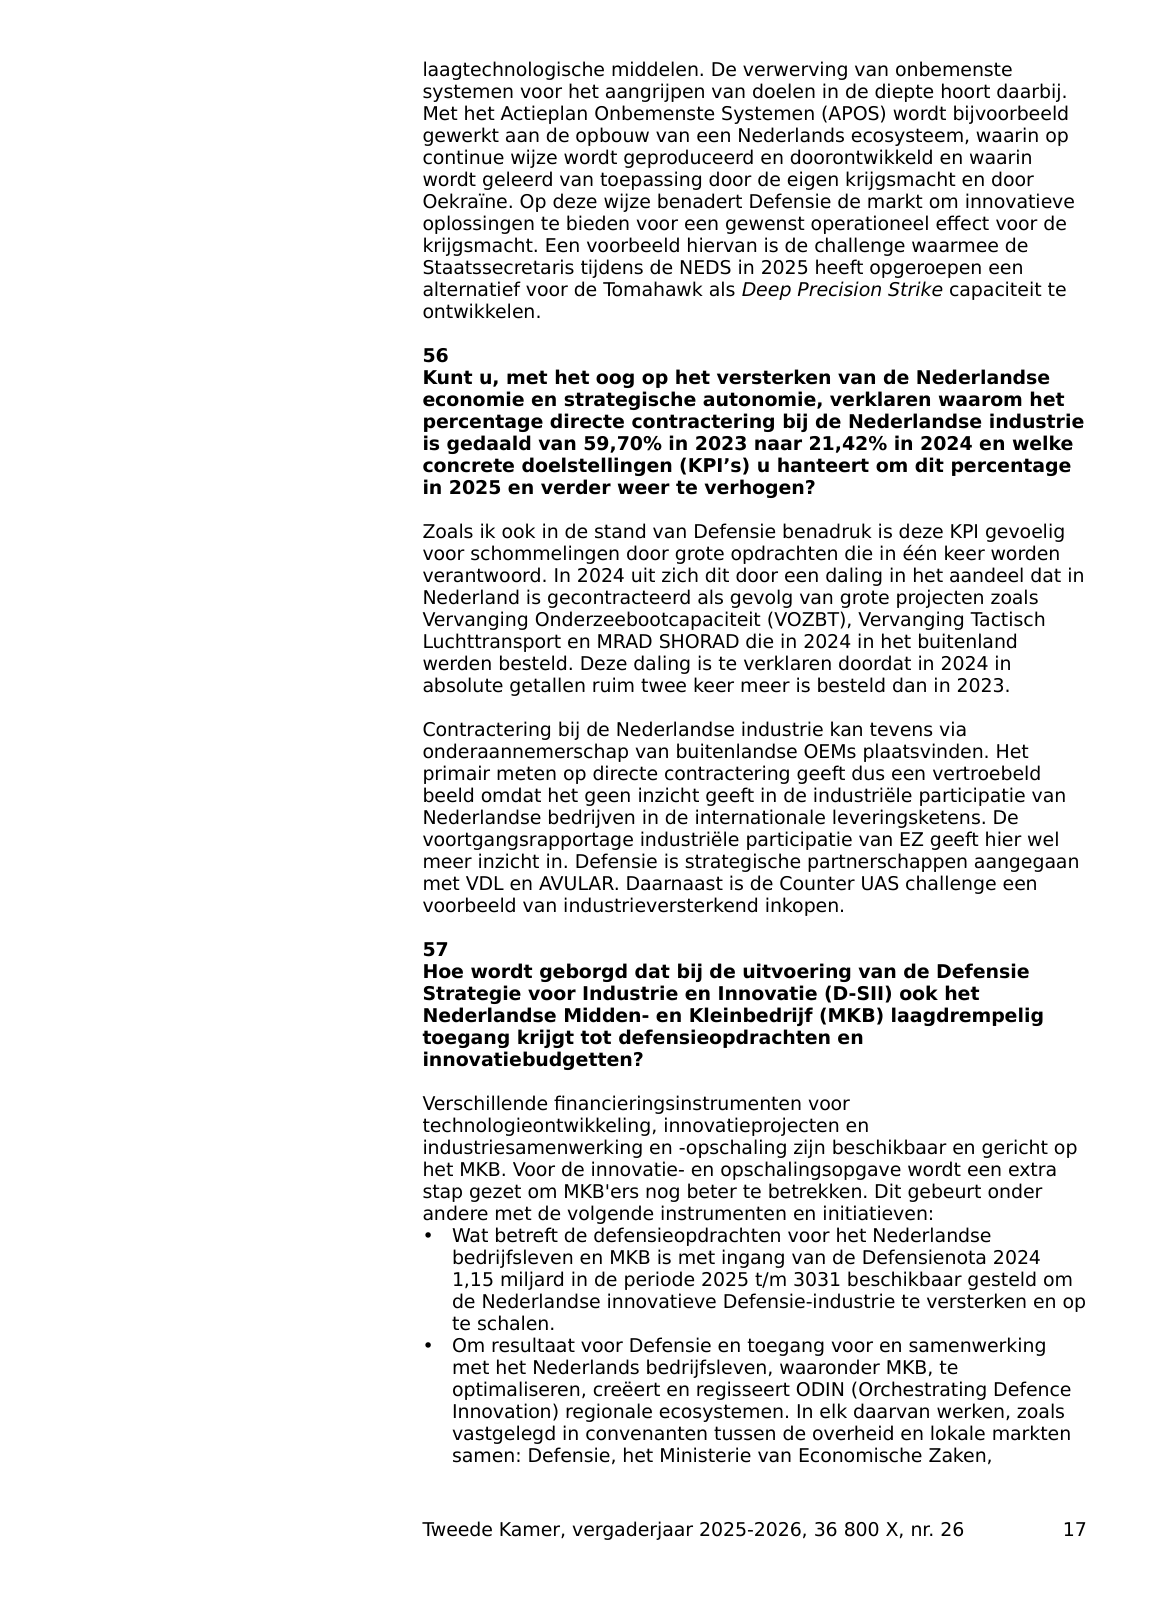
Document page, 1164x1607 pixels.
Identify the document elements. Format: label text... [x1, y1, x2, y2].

text Kunt u, met het oog op het versterken van de Nederlandse economie en strategische autonomie, verklaren waarom het percentage directe contractering bij de Nederlandse industrie is gedaald van 59,70% in 2023 naar 21,42% in 2024 en welke concrete doelstellingen (KPI’s) u hanteert om dit percentage in 2025 en verder weer te verhogen? [422, 367, 1087, 499]
text Zoals ik ook in de stand van Defensie benadruk is deze KPI gevoelig voor schommelingen door grote opdrachten die in één keer worden verantwoord. In 2024 uit zich dit door een daling in het aandeel dat in Nederland is gecontracteerd als gevolg van grote projecten zoals Vervanging Onderzeebootcapaciteit (VOZBT), Vervanging Tactisch Luchttransport en MRAD SHORAD die in 2024 in het buitenland werden besteld. Deze daling is te verklaren doordat in 2024 in absolute getallen ruim twee keer meer is besteld dan in 2023. [422, 521, 1087, 697]
text Hoe wordt geborgd dat bij de uitvoering van de Defensie Strategie voor Industrie en Innovatie (D-SII) ook het Nederlandse Midden- en Kleinbedrijf (MKB) laagdrempelig toegang krijgt tot defensieopdrachten en innovatiebudgetten? [422, 961, 1087, 1071]
text Verschillende financieringsinstrumenten voor technologieontwikkeling, innovatieprojecten en industriesamenwerking en -opschaling zijn beschikbaar en gericht op het MKB. Voor de innovatie- en opschalingsopgave wordt een extra stap gezet om MKB'ers nog beter te betrekken. Dit gebeurt onder andere met de volgende instrumenten en initiatieven: [422, 1093, 1087, 1225]
text 56 [422, 345, 1087, 367]
text 57 [422, 939, 1087, 961]
text laagtechnologische middelen. De verwerving van onbemenste systemen voor het aangrijpen van doelen in de diepte hoort daarbij. Met het Actieplan Onbemenste Systemen (APOS) wordt bijvoorbeeld gewerkt aan de opbouw van een Nederlands ecosysteem, waarin op continue wijze wordt geproduceerd en doorontwikkeld en waarin wordt geleerd van toepassing door de eigen krijgsmacht en door Oekraïne. Op deze wijze benadert Defensie de markt om innovatieve oplossingen te bieden voor een gewenst operationeel effect voor de krijgsmacht. Een voorbeeld hiervan is de challenge waarmee de Staatssecretaris tijdens de NEDS in 2025 heeft opgeroepen een alternatief voor de Tomahawk als Deep Precision Strike capaciteit te ontwikkelen. [422, 59, 1087, 323]
text Contractering bij de Nederlandse industrie kan tevens via onderaannemerschap van buitenlandse OEMs plaatsvinden. Het primair meten op directe contractering geeft dus een vertroebeld beeld omdat het geen inzicht geeft in de industriële participatie van Nederlandse bedrijven in de internationale leveringsketens. De voortgangsrapportage industriële participatie van EZ geeft hier wel meer inzicht in. Defensie is strategische partnerschappen aangegaan met VDL en AVULAR. Daarnaast is de Counter UAS challenge een voorbeeld van industrieversterkend inkopen. [422, 719, 1087, 917]
text • Om resultaat voor Defensie en toegang voor en samenwerking met het Nederlands bedrijfsleven, waaronder MKB, te optimaliseren, creëert en regisseert ODIN (Orchestrating Defence Innovation) regionale ecosystemen. In elk daarvan werken, zoals vastgelegd in convenanten tussen de overheid en lokale markten samen: Defensie, het Ministerie van Economische Zaken, [422, 1335, 1087, 1467]
text • Wat betreft de defensieopdrachten voor het Nederlandse bedrijfsleven en MKB is met ingang van de Defensienota 2024 1,15 miljard in de periode 2025 t/m 3031 beschikbaar gesteld om de Nederlandse innovatieve Defensie-industrie te versterken en op te schalen. [422, 1225, 1087, 1335]
